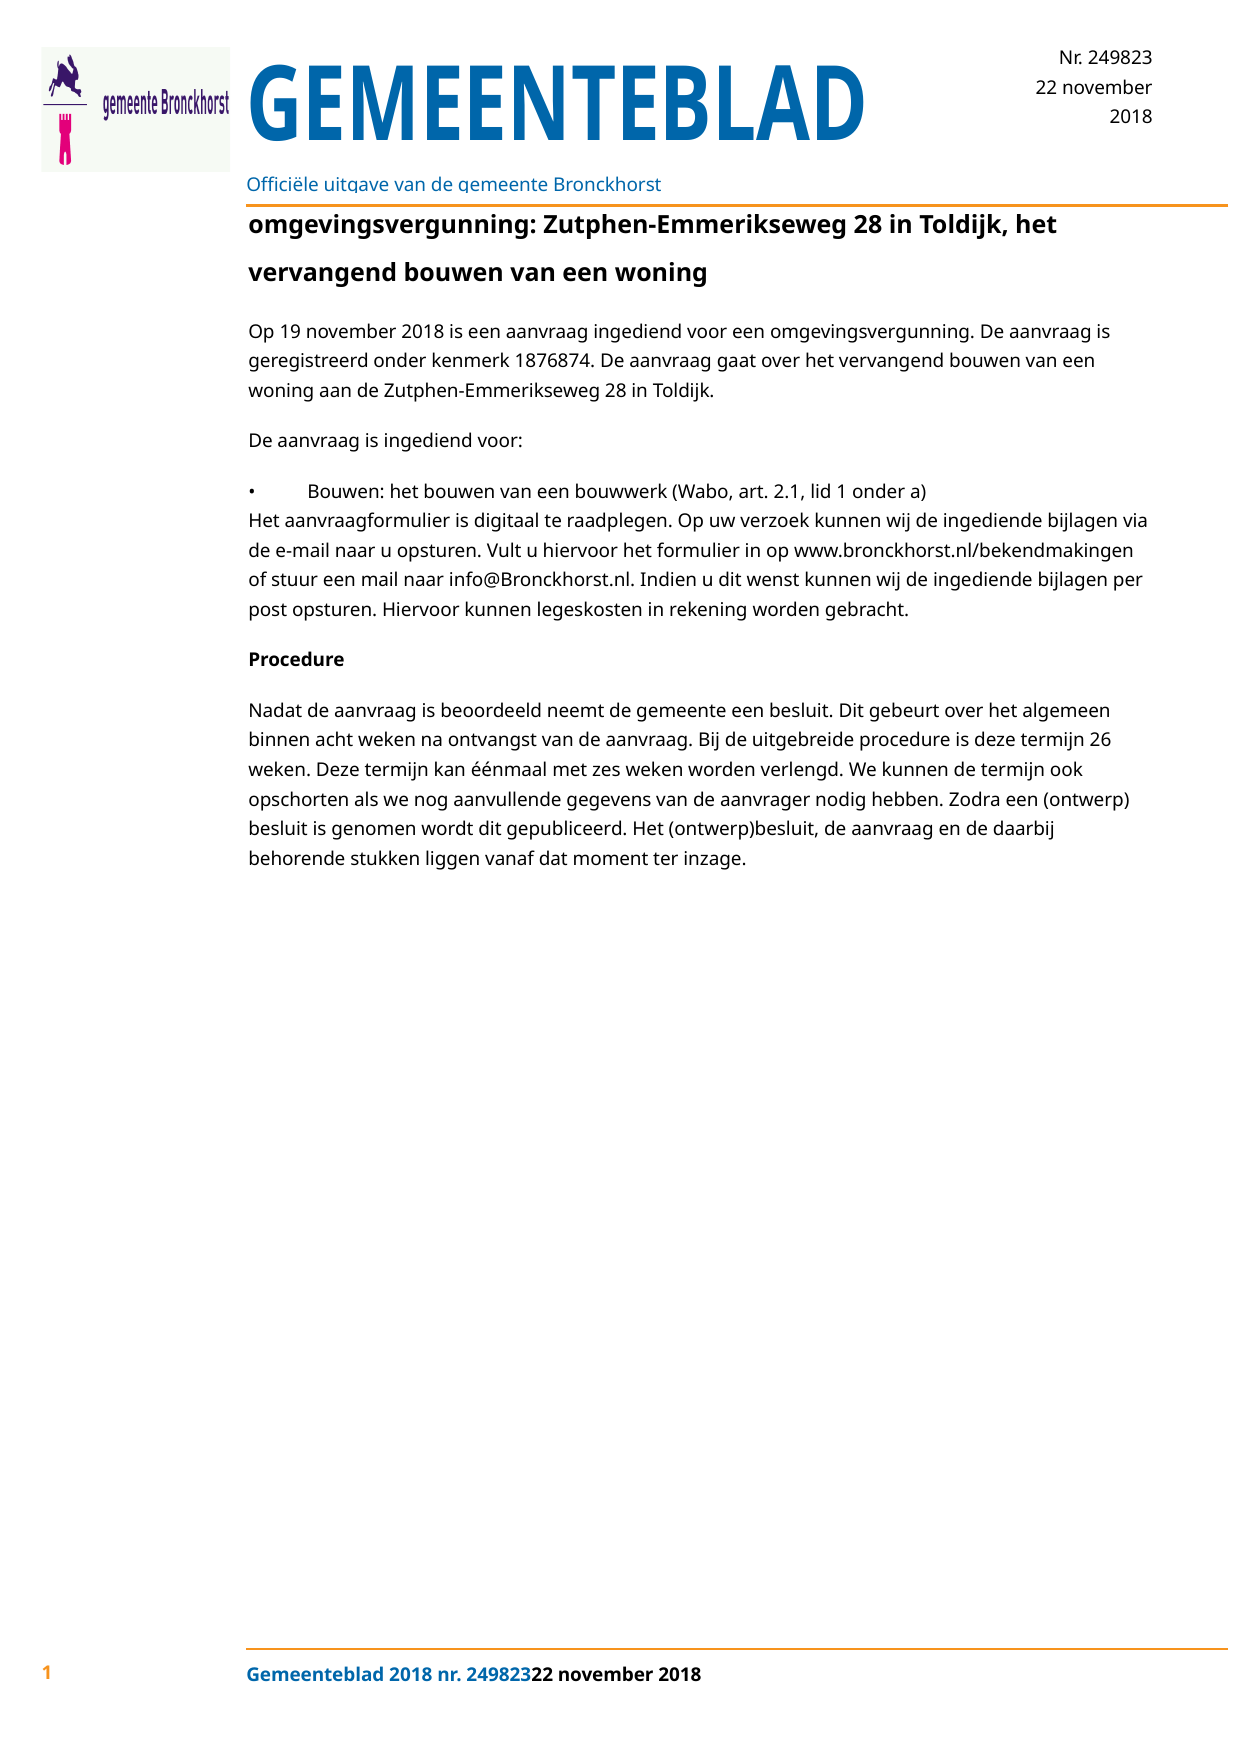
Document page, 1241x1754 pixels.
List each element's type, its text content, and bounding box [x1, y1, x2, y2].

text Nadat de aanvraag is beoordeeld neemt de gemeente een besluit. Dit gebeurt over het algemeen binnen acht weken na ontvangst van de aanvraag. Bij de uitgebreide procedure is deze termijn 26 weken. Deze termijn kan éénmaal met zes weken worden verlengd. We kunnen de termijn ook opschorten als we nog aanvullende gegevens van de aanvrager nodig hebben. Zodra een (ontwerp) besluit is genomen wordt dit gepubliceerd. Het (ontwerp)besluit, de aanvraag en de daarbij behorende stukken liggen vanaf dat moment ter inzage. [248, 697, 1152, 871]
text Procedure [248, 647, 1152, 672]
list Bouwen: het bouwen van een bouwwerk (Wabo, art. 2.1, lid 1 onder a) [248, 478, 1152, 504]
picture [41, 47, 231, 172]
text Op 19 november 2018 is een aanvraag ingediend voor een omgevingsvergunning. De aanvraag is geregistreerd onder kenmerk 1876874. De aanvraag gaat over het vervangend bouwen van een woning aan de Zutphen-Emmerikseweg 28 in Toldijk. [248, 318, 1152, 403]
text Het aanvraagformulier is digitaal te raadplegen. Op uw verzoek kunnen wij de ingediende bijlagen via de e-mail naar u opsturen. Vult u hiervoor het formulier in op www.bronckhorst.nl/bekendmakingen of stuur een mail naar info@Bronckhorst.nl. Indien u dit wenst kunnen wij de ingediende bijlagen per post opsturen. Hiervoor kunnen legeskosten in rekening worden gebracht. [248, 507, 1152, 622]
text omgevingsvergunning: Zutphen-Emmerikseweg 28 in Toldijk, het vervangend bouwen van een woning [248, 207, 1152, 288]
text De aanvraag is ingediend voor: [248, 427, 1152, 453]
